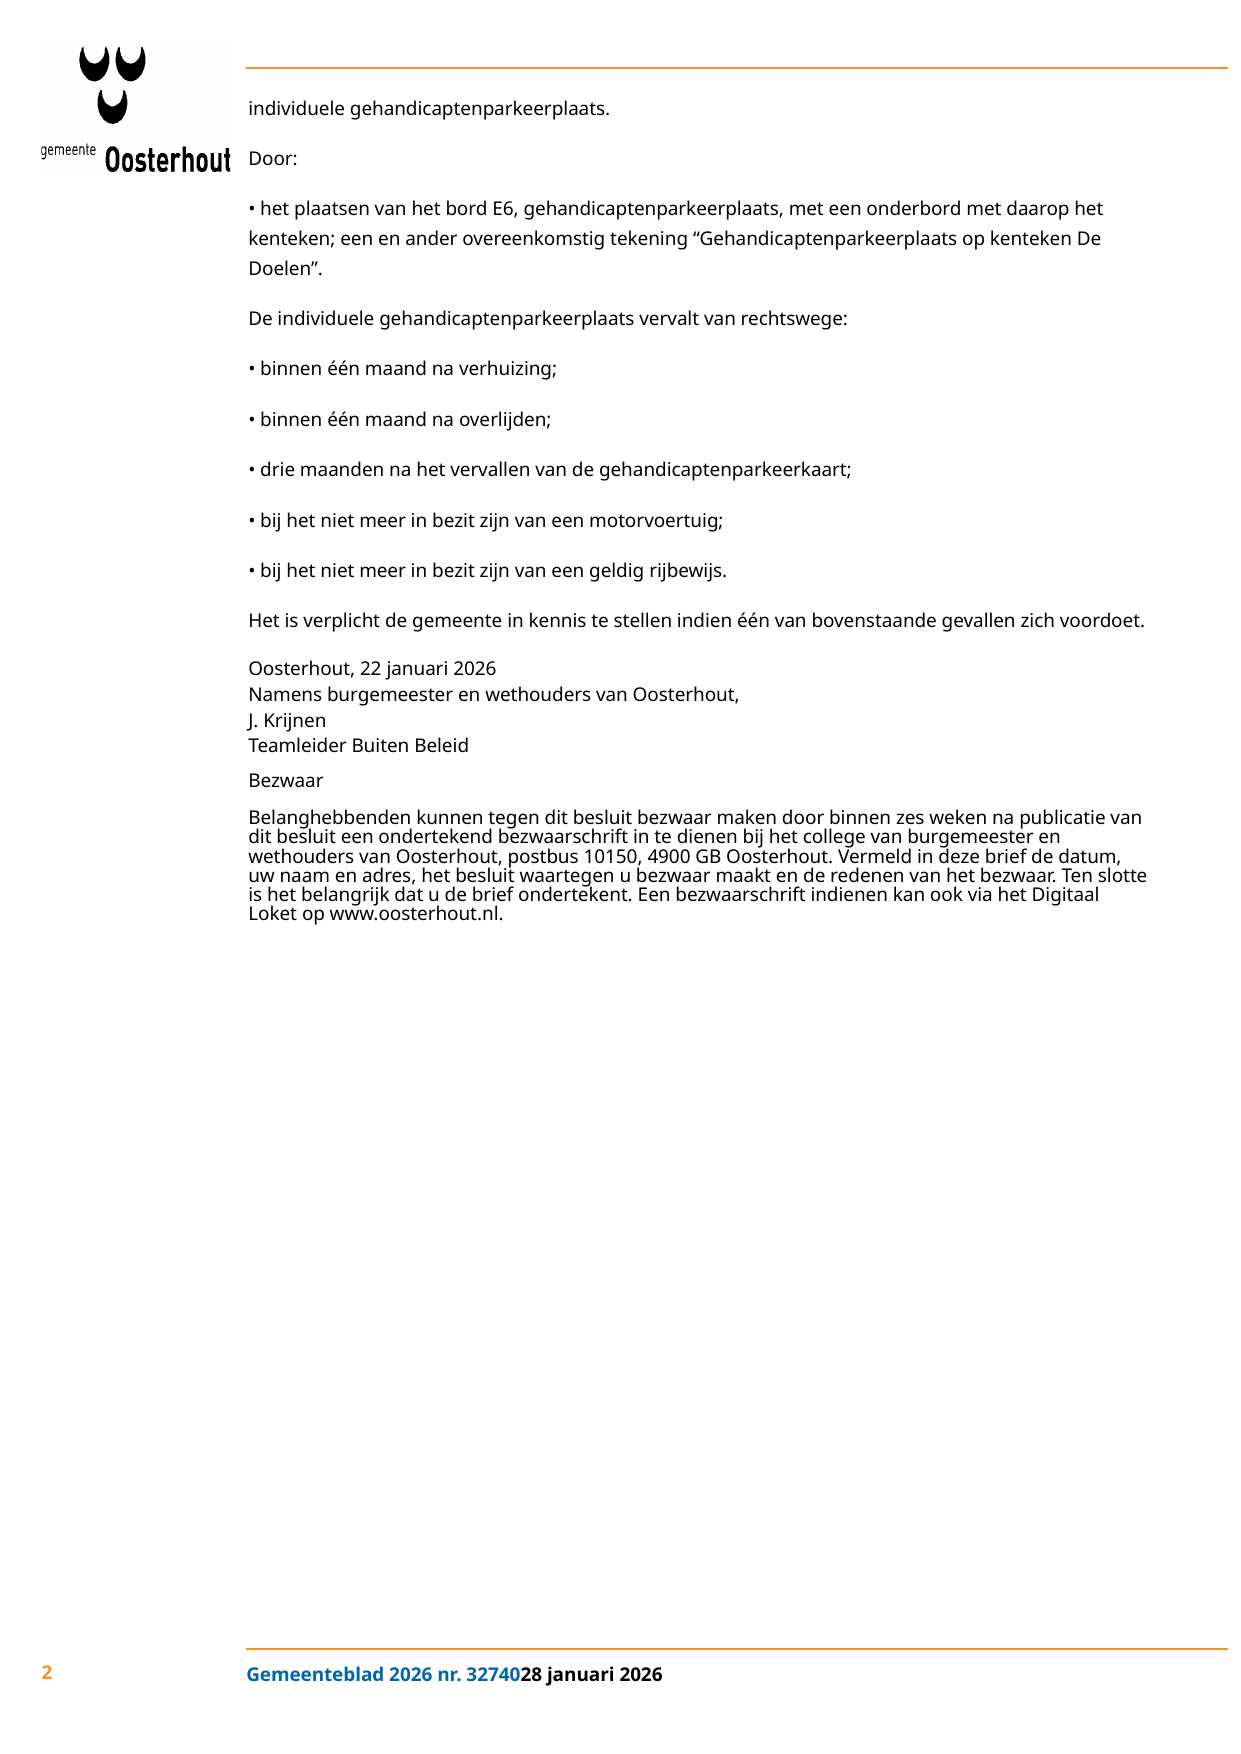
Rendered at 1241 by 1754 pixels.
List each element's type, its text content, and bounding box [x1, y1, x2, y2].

text Oosterhout, 22 januari 2026 [248, 656, 1152, 681]
text individuele gehandicaptenparkeerplaats. [248, 95, 1152, 121]
text • binnen één maand na verhuizing; [248, 356, 1152, 381]
text De individuele gehandicaptenparkeerplaats vervalt van rechtswege: [248, 305, 1152, 331]
text Teamleider Buiten Beleid [248, 733, 1152, 758]
text Namens burgemeester en wethouders van Oosterhout, [248, 681, 1152, 707]
text J. Krijnen [248, 707, 1152, 733]
text • drie maanden na het vervallen van de gehandicaptenparkeerkaart; [248, 456, 1152, 482]
picture [41, 47, 231, 172]
text Bezwaar [248, 772, 1152, 791]
text • binnen één maand na overlijden; [248, 406, 1152, 432]
text • bij het niet meer in bezit zijn van een motorvoertuig; [248, 507, 1152, 533]
text Door: [248, 145, 1152, 171]
text Het is verplicht de gemeente in kennis te stellen indien één van bovenstaande gevallen zich voordoet. [248, 608, 1152, 633]
text Belanghebbenden kunnen tegen dit besluit bezwaar maken door binnen zes weken na publicatie van dit besluit een ondertekend bezwaarschrift in te dienen bij het college van burgemeester en wethouders van Oosterhout, postbus 10150, 4900 GB Oosterhout. Vermeld in deze brief de datum, uw naam en adres, het besluit waartegen u bezwaar maakt en de redenen van het bezwaar. Ten slotte is het belangrijk dat u de brief ondertekent. Een bezwaarschrift indienen kan ook via het Digitaal Loket op www.oosterhout.nl. [248, 809, 1152, 925]
text • het plaatsen van het bord E6, gehandicaptenparkeerplaats, met een onderbord met daarop het kenteken; een en ander overeenkomstig tekening “Gehandicaptenparkeerplaats op kenteken De Doelen”. [248, 196, 1152, 281]
text • bij het niet meer in bezit zijn van een geldig rijbewijs. [248, 557, 1152, 583]
